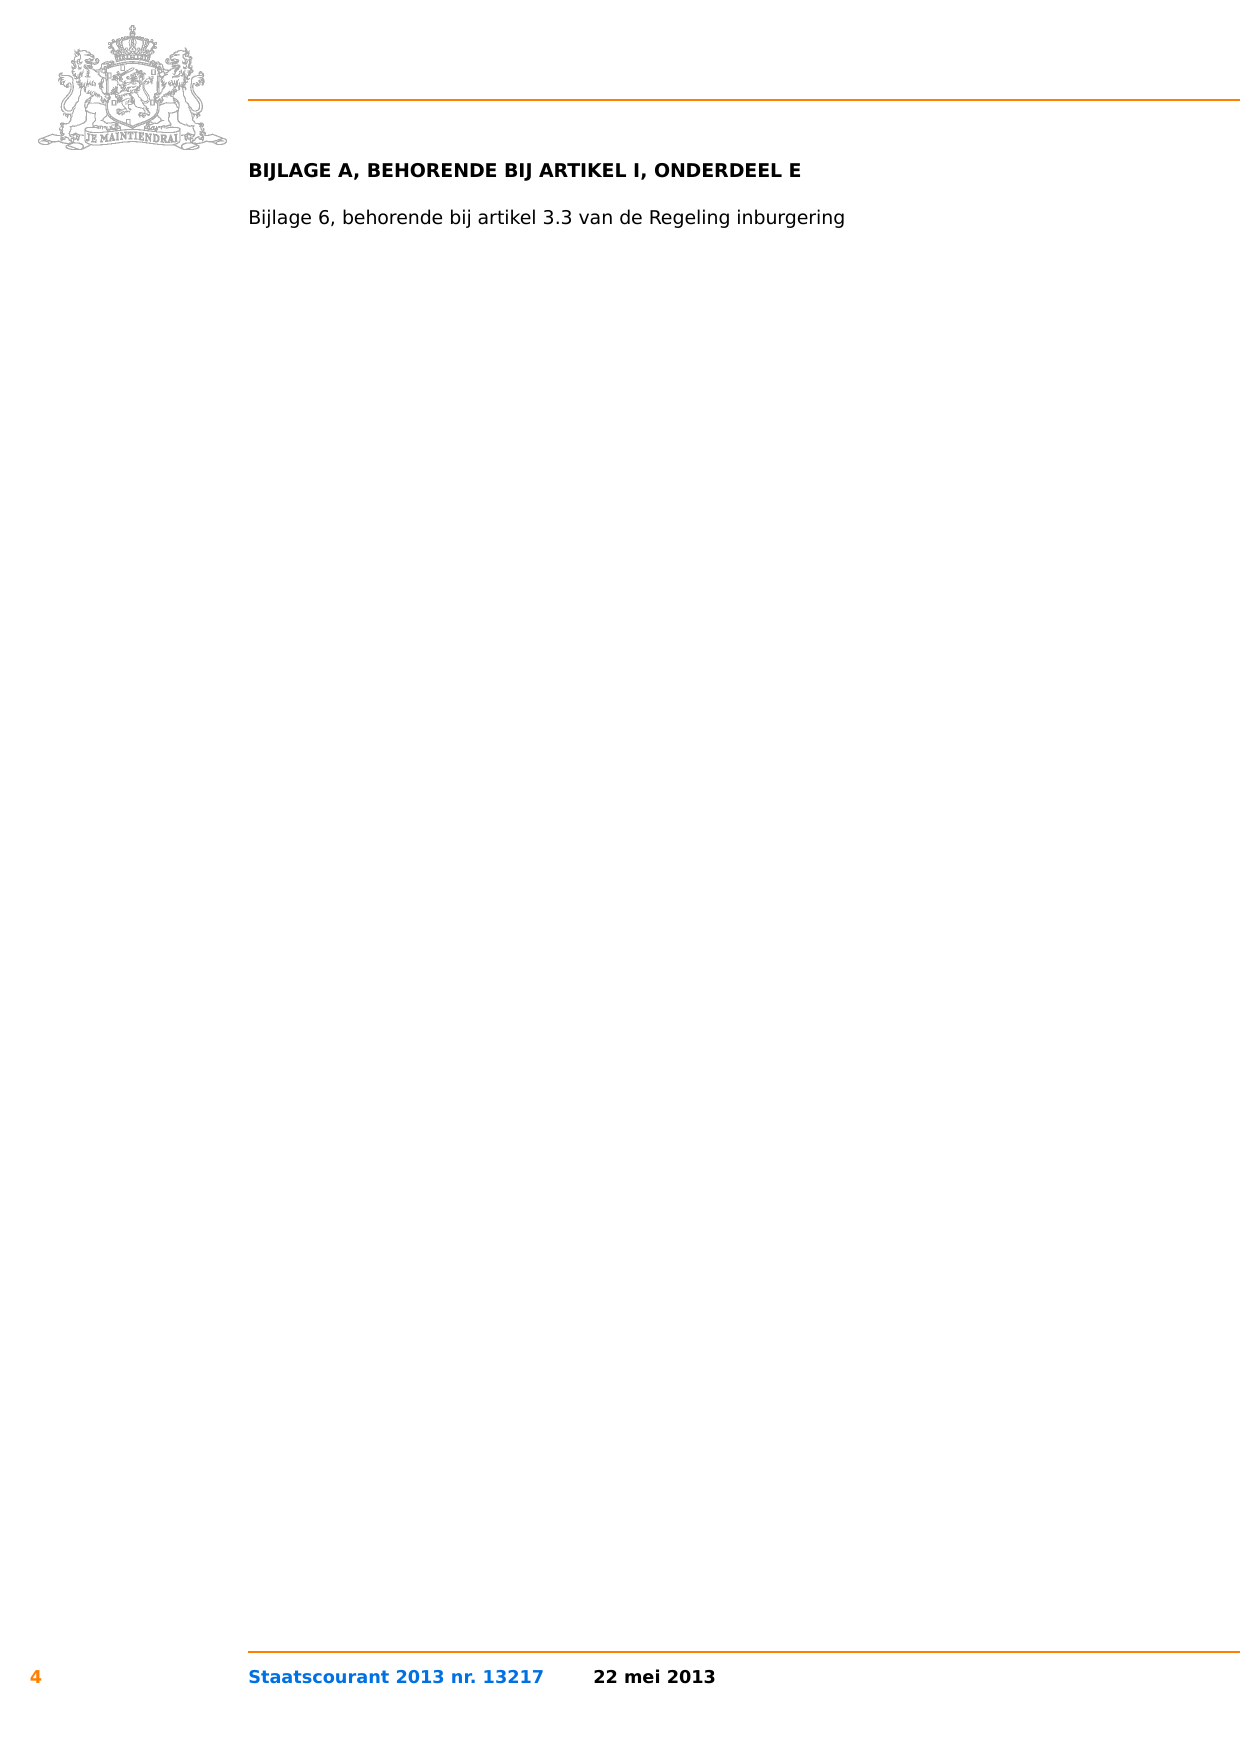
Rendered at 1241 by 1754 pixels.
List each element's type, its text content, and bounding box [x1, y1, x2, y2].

text Bijlage 6, behorende bij artikel 3.3 van de Regeling inburgering [248, 207, 1163, 229]
picture [38, 25, 227, 150]
subtitle BIJLAGE A, BEHORENDE BIJ ARTIKEL I, ONDERDEEL E [248, 160, 1163, 182]
